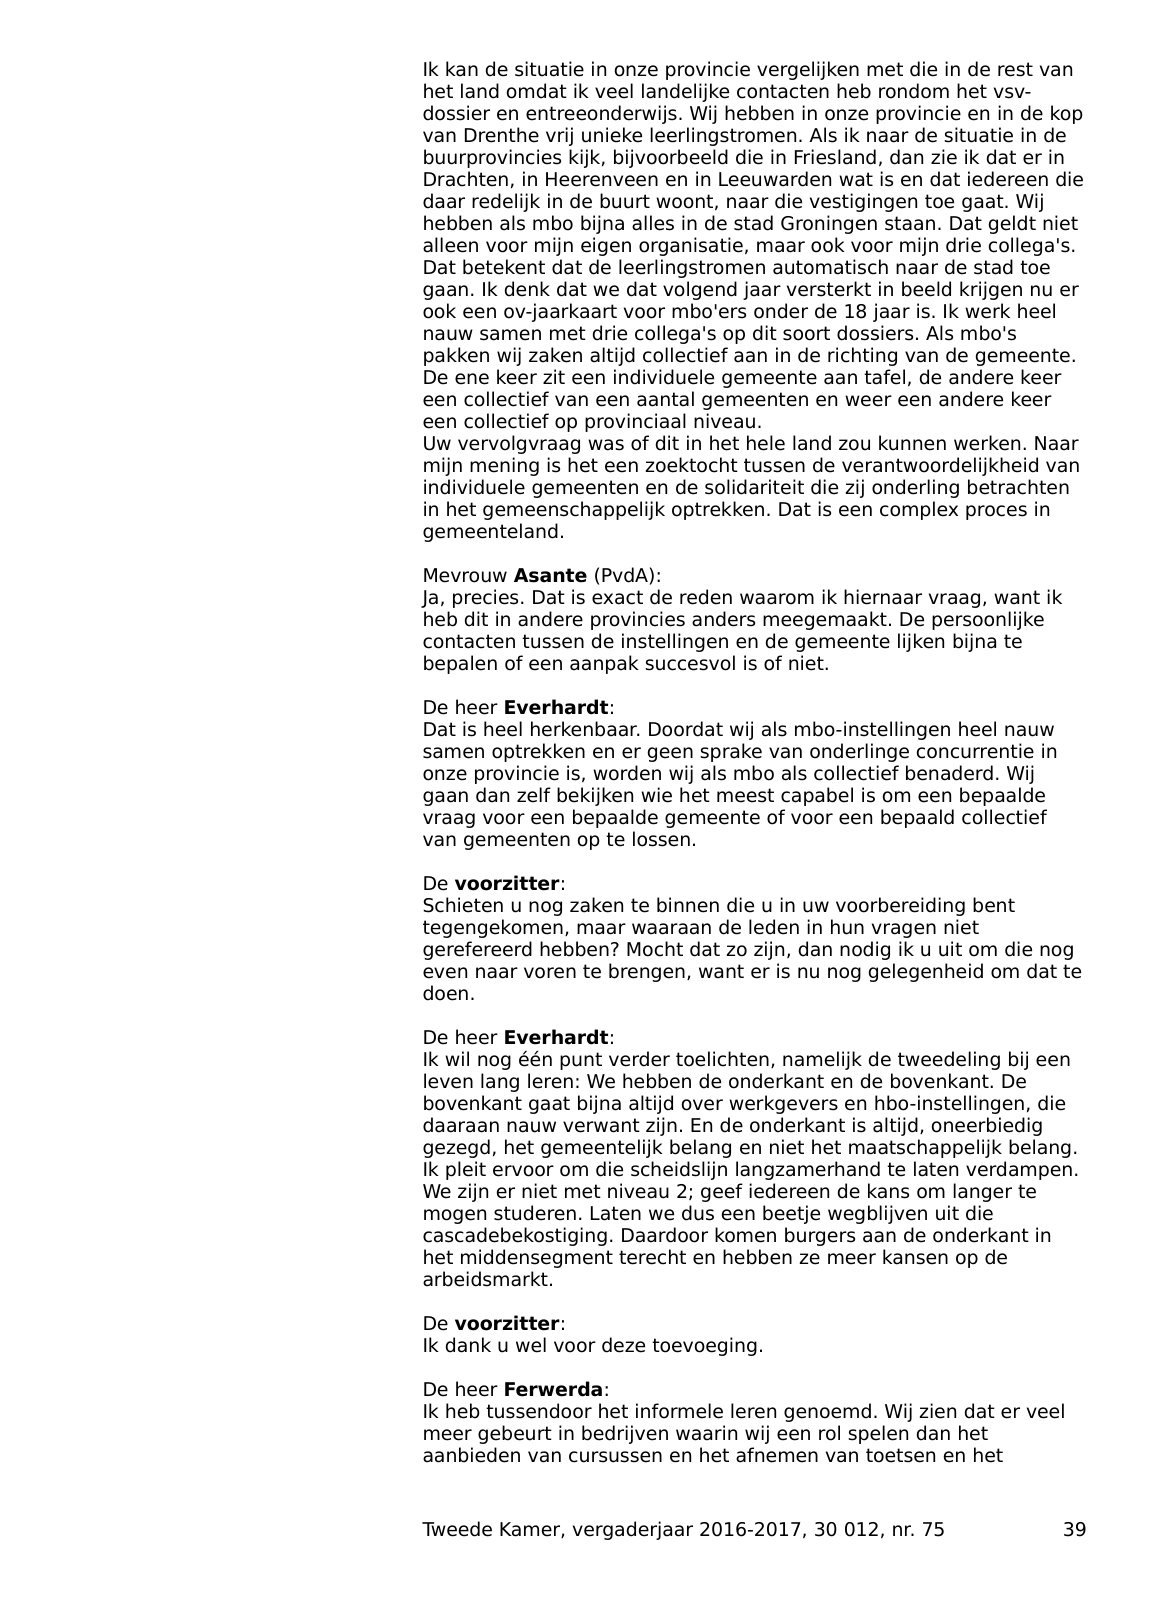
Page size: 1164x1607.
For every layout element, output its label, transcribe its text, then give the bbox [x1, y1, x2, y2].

text Dat is heel herkenbaar. Doordat wij als mbo-instellingen heel nauw samen optrekken en er geen sprake van onderlinge concurrentie in onze provincie is, worden wij als mbo als collectief benaderd. Wij gaan dan zelf bekijken wie het meest capabel is om een bepaalde vraag voor een bepaalde gemeente of voor een bepaald collectief van gemeenten op te lossen. [422, 719, 1087, 851]
text Ik kan de situatie in onze provincie vergelijken met die in de rest van het land omdat ik veel landelijke contacten heb rondom het vsv-dossier en entreeonderwijs. Wij hebben in onze provincie en in de kop van Drenthe vrij unieke leerlingstromen. Als ik naar de situatie in de buurprovincies kijk, bijvoorbeeld die in Friesland, dan zie ik dat er in Drachten, in Heerenveen en in Leeuwarden wat is en dat iedereen die daar redelijk in de buurt woont, naar die vestigingen toe gaat. Wij hebben als mbo bijna alles in de stad Groningen staan. Dat geldt niet alleen voor mijn eigen organisatie, maar ook voor mijn drie collega's. Dat betekent dat de leerlingstromen automatisch naar de stad toe gaan. Ik denk dat we dat volgend jaar versterkt in beeld krijgen nu er ook een ov-jaarkaart voor mbo'ers onder de 18 jaar is. Ik werk heel nauw samen met drie collega's op dit soort dossiers. Als mbo's pakken wij zaken altijd collectief aan in de richting van de gemeente. De ene keer zit een individuele gemeente aan tafel, de andere keer een collectief van een aantal gemeenten en weer een andere keer een collectief op provinciaal niveau. [422, 59, 1087, 433]
text De voorzitter: [422, 1313, 1087, 1335]
text Uw vervolgvraag was of dit in het hele land zou kunnen werken. Naar mijn mening is het een zoektocht tussen de verantwoordelijkheid van individuele gemeenten en de solidariteit die zij onderling betrachten in het gemeenschappelijk optrekken. Dat is een complex proces in gemeenteland. [422, 433, 1087, 543]
text De heer Ferwerda: [422, 1379, 1087, 1401]
text Ik heb tussendoor het informele leren genoemd. Wij zien dat er veel meer gebeurt in bedrijven waarin wij een rol spelen dan het aanbieden van cursussen en het afnemen van toetsen en het [422, 1401, 1087, 1467]
text Schieten u nog zaken te binnen die u in uw voorbereiding bent tegengekomen, maar waaraan de leden in hun vragen niet gerefereerd hebben? Mocht dat zo zijn, dan nodig ik u uit om die nog even naar voren te brengen, want er is nu nog gelegenheid om dat te doen. [422, 895, 1087, 1005]
text Ja, precies. Dat is exact de reden waarom ik hiernaar vraag, want ik heb dit in andere provincies anders meegemaakt. De persoonlijke contacten tussen de instellingen en de gemeente lijken bijna te bepalen of een aanpak succesvol is of niet. [422, 587, 1087, 675]
text Ik wil nog één punt verder toelichten, namelijk de tweedeling bij een leven lang leren: We hebben de onderkant en de bovenkant. De bovenkant gaat bijna altijd over werkgevers en hbo-instellingen, die daaraan nauw verwant zijn. En de onderkant is altijd, oneerbiedig gezegd, het gemeentelijk belang en niet het maatschappelijk belang. Ik pleit ervoor om die scheidslijn langzamerhand te laten verdampen. We zijn er niet met niveau 2; geef iedereen de kans om langer te mogen studeren. Laten we dus een beetje wegblijven uit die cascadebekostiging. Daardoor komen burgers aan de onderkant in het middensegment terecht en hebben ze meer kansen op de arbeidsmarkt. [422, 1049, 1087, 1291]
text Mevrouw Asante (PvdA): [422, 565, 1087, 587]
text De voorzitter: [422, 873, 1087, 895]
text Ik dank u wel voor deze toevoeging. [422, 1335, 1087, 1357]
text De heer Everhardt: [422, 697, 1087, 719]
text De heer Everhardt: [422, 1027, 1087, 1049]
